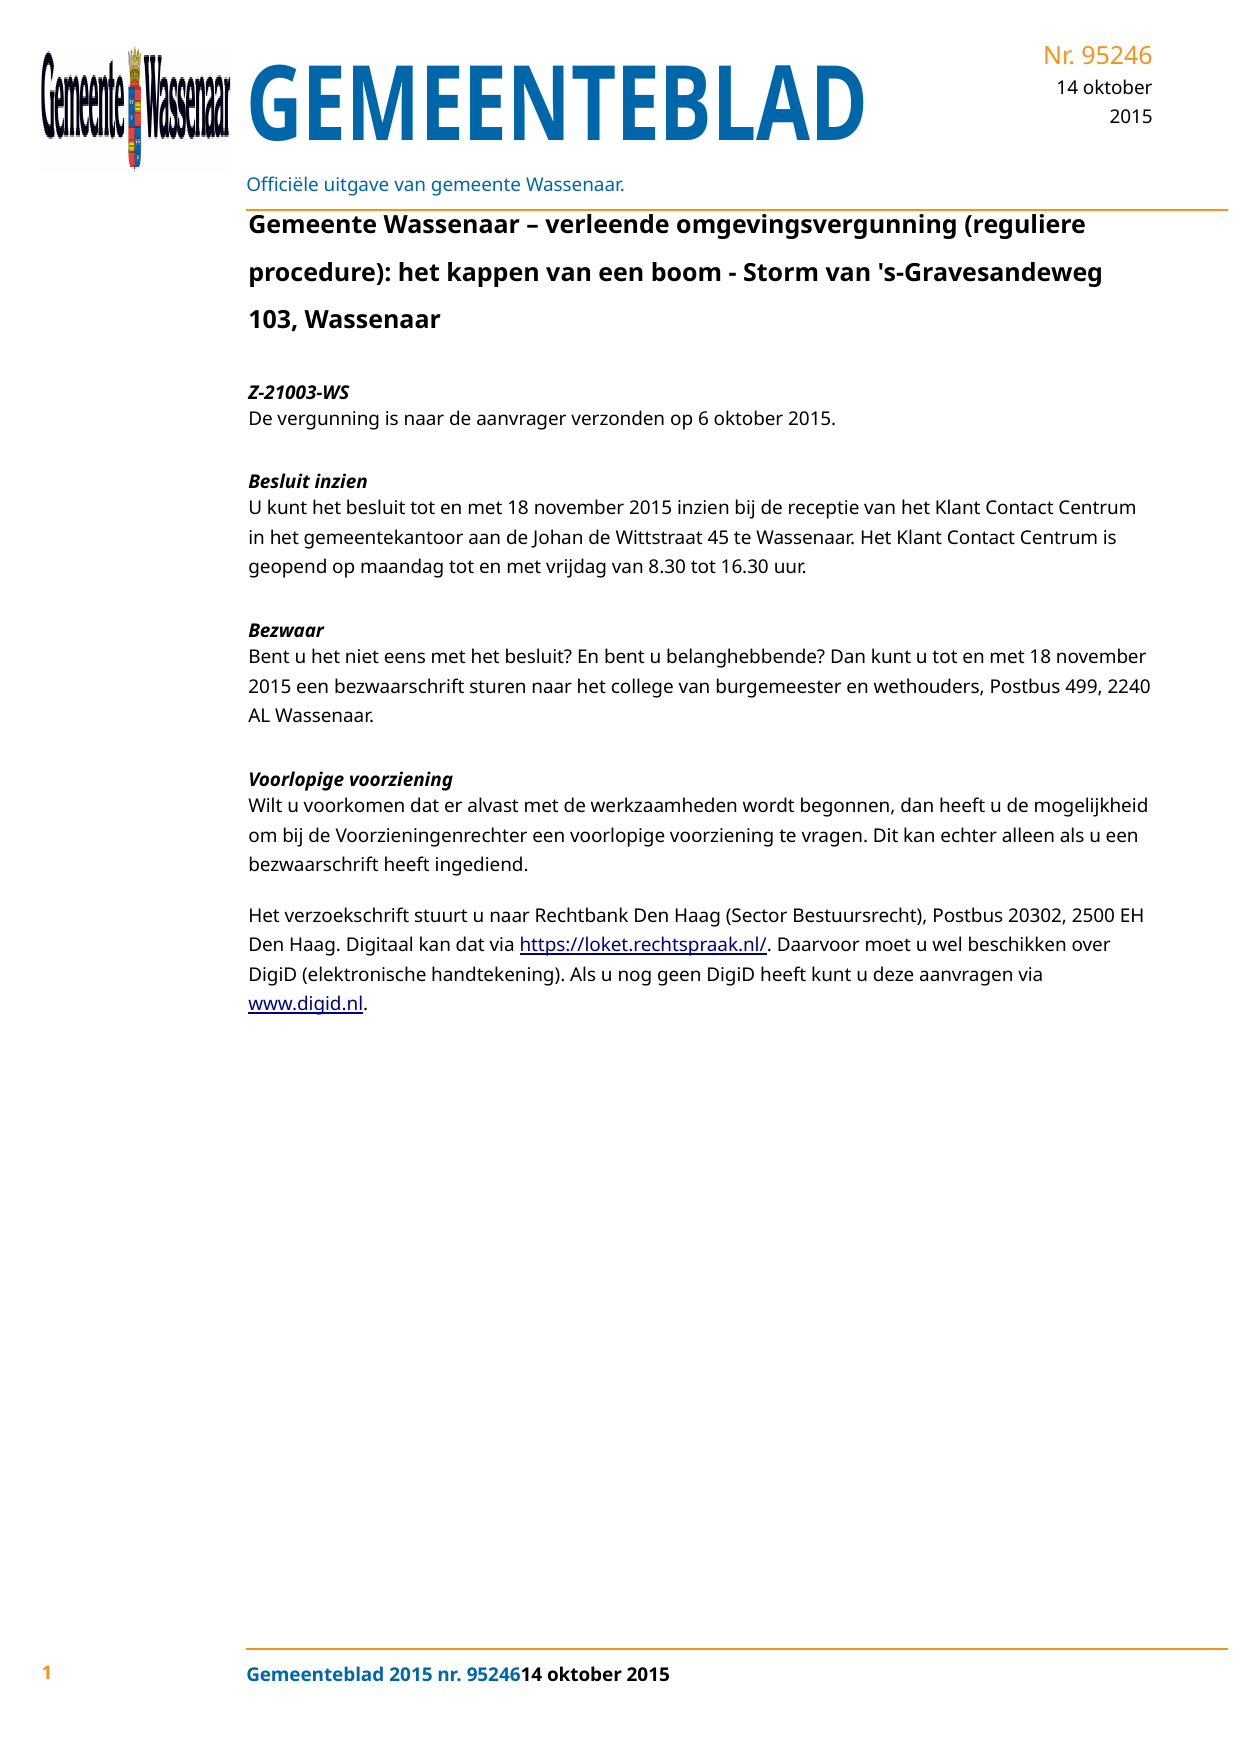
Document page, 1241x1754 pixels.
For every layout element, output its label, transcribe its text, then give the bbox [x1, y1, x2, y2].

text U kunt het besluit tot en met 18 november 2015 inzien bij de receptie van het Klant Contact Centrum in het gemeentekantoor aan de Johan de Wittstraat 45 te Wassenaar. Het Klant Contact Centrum is geopend op maandag tot en met vrijdag van 8.30 tot 16.30 uur. [248, 494, 1152, 579]
picture [41, 47, 231, 172]
text Wilt u voorkomen dat er alvast met de werkzaamheden wordt begonnen, dan heeft u de mogelijkheid om bij de Voorzieningenrechter een voorlopige voorziening te vragen. Dit kan echter alleen als u een bezwaarschrift heeft ingediend. [248, 792, 1152, 877]
text Z-21003-WS [248, 379, 1152, 405]
text De vergunning is naar de aanvrager verzonden op 6 oktober 2015. [248, 405, 1152, 431]
text Voorlopige voorziening [248, 766, 1152, 792]
text Gemeente Wassenaar – verleende omgevingsvergunning (reguliere procedure): het kappen van een boom - Storm van 's-Gravesandeweg 103, Wassenaar [248, 211, 1152, 336]
text Het verzoekschrift stuurt u naar Rechtbank Den Haag (Sector Bestuursrecht), Postbus 20302, 2500 EH Den Haag. Digitaal kan dat via https://loket.rechtspraak.nl/. Daarvoor moet u wel beschikken over DigiD (elektronische handtekening). Als u nog geen DigiD heeft kunt u deze aanvragen via www.digid.nl. [248, 902, 1152, 1016]
text Besluit inzien [248, 469, 1152, 494]
text Bezwaar [248, 618, 1152, 643]
text Bent u het niet eens met het besluit? En bent u belanghebbende? Dan kunt u tot en met 18 november 2015 een bezwaarschrift sturen naar het college van burgemeester en wethouders, Postbus 499, 2240 AL Wassenaar. [248, 643, 1152, 728]
